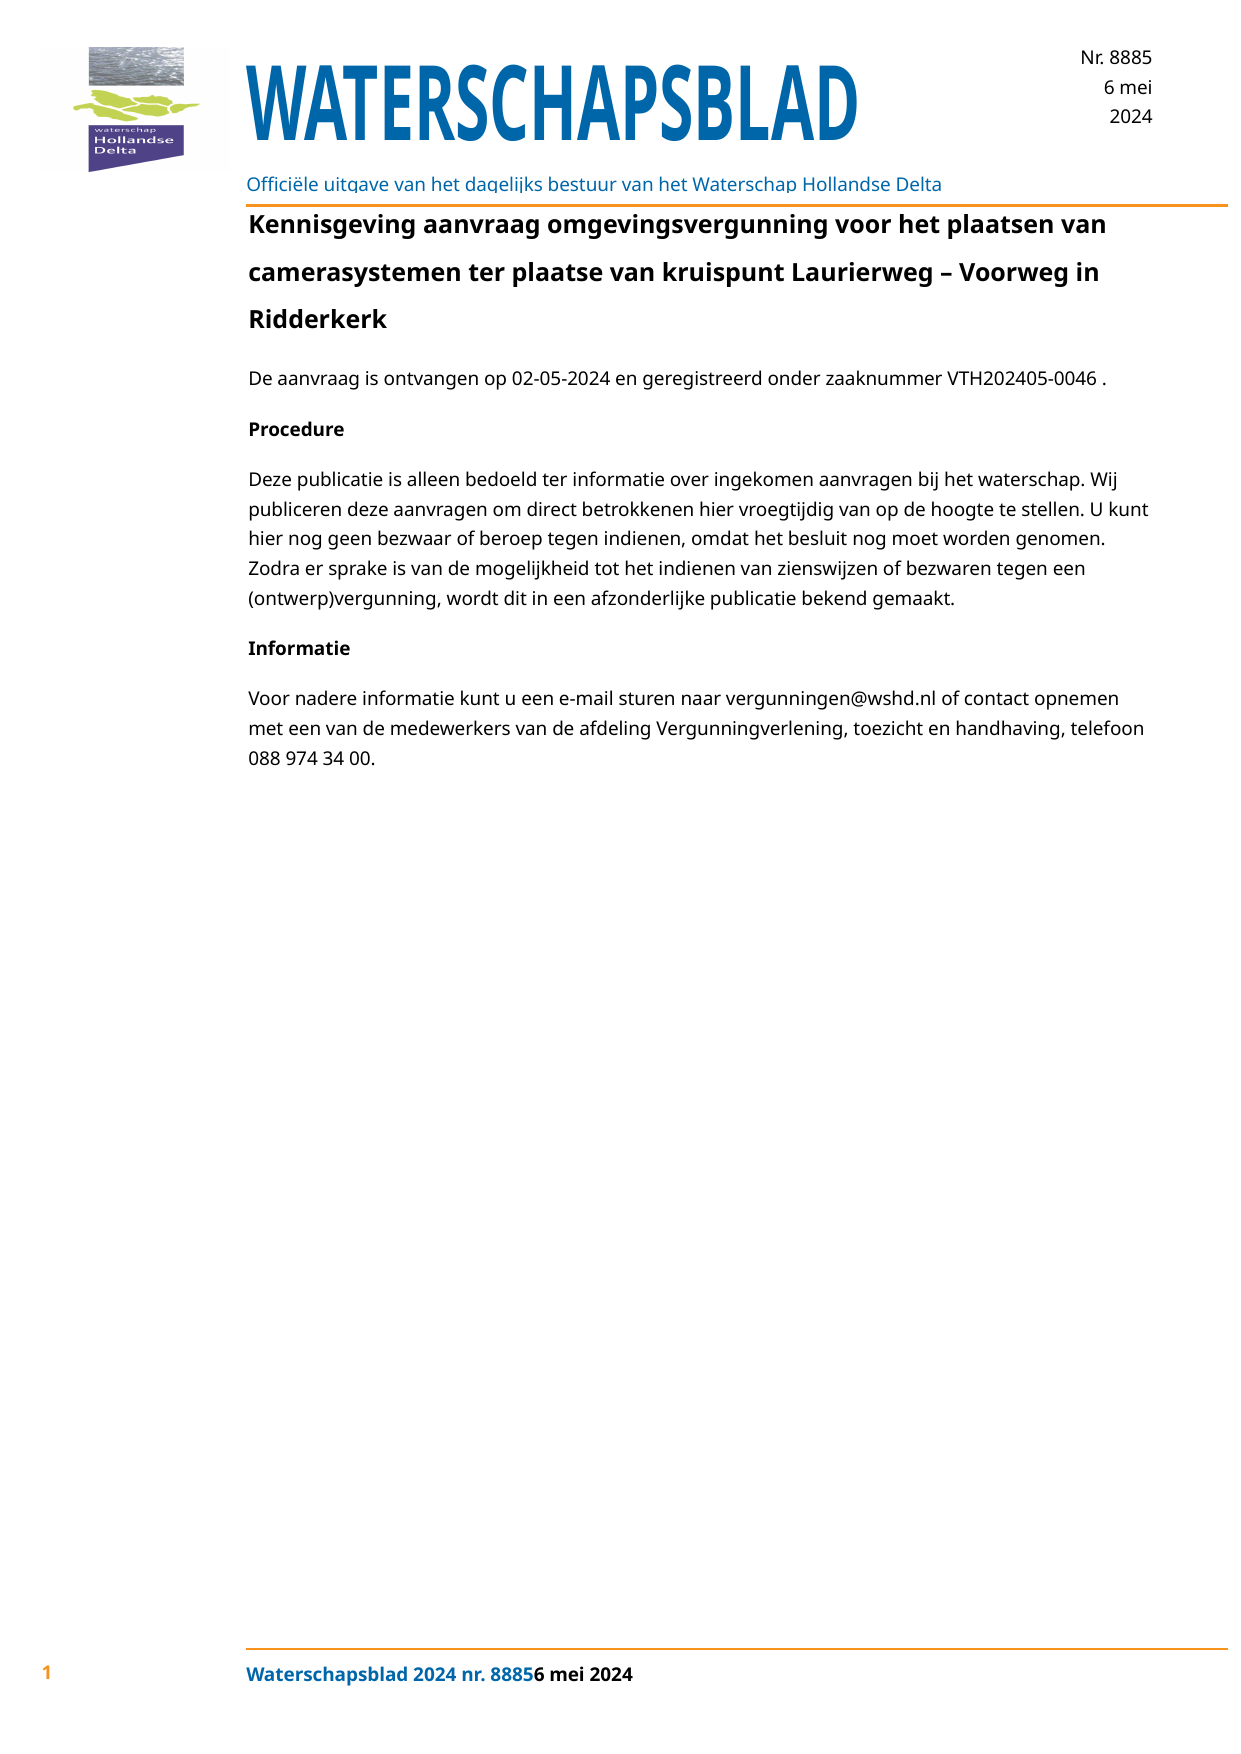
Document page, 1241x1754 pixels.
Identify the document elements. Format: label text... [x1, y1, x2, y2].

picture [41, 47, 231, 172]
text Procedure [248, 416, 1152, 442]
text Voor nadere informatie kunt u een e-mail sturen naar vergunningen@wshd.nl of contact opnemen met een van de medewerkers van de afdeling Vergunningverlening, toezicht en handhaving, telefoon 088 974 34 00. [248, 686, 1152, 770]
text De aanvraag is ontvangen op 02-05-2024 en geregistreerd onder zaaknummer VTH202405-0046 . [248, 366, 1152, 391]
text Deze publicatie is alleen bedoeld ter informatie over ingekomen aanvragen bij het waterschap. Wij publiceren deze aanvragen om direct betrokkenen hier vroegtijdig van op de hoogte te stellen. U kunt hier nog geen bezwaar of beroep tegen indienen, omdat het besluit nog moet worden genomen. Zodra er sprake is van de mogelijkheid tot het indienen van zienswijzen of bezwaren tegen een (ontwerp)vergunning, wordt dit in een afzonderlijke publicatie bekend gemaakt. [248, 466, 1152, 610]
text Kennisgeving aanvraag omgevingsvergunning voor het plaatsen van camerasystemen ter plaatse van kruispunt Laurierweg – Voorweg in Ridderkerk [248, 207, 1152, 336]
text Informatie [248, 635, 1152, 661]
